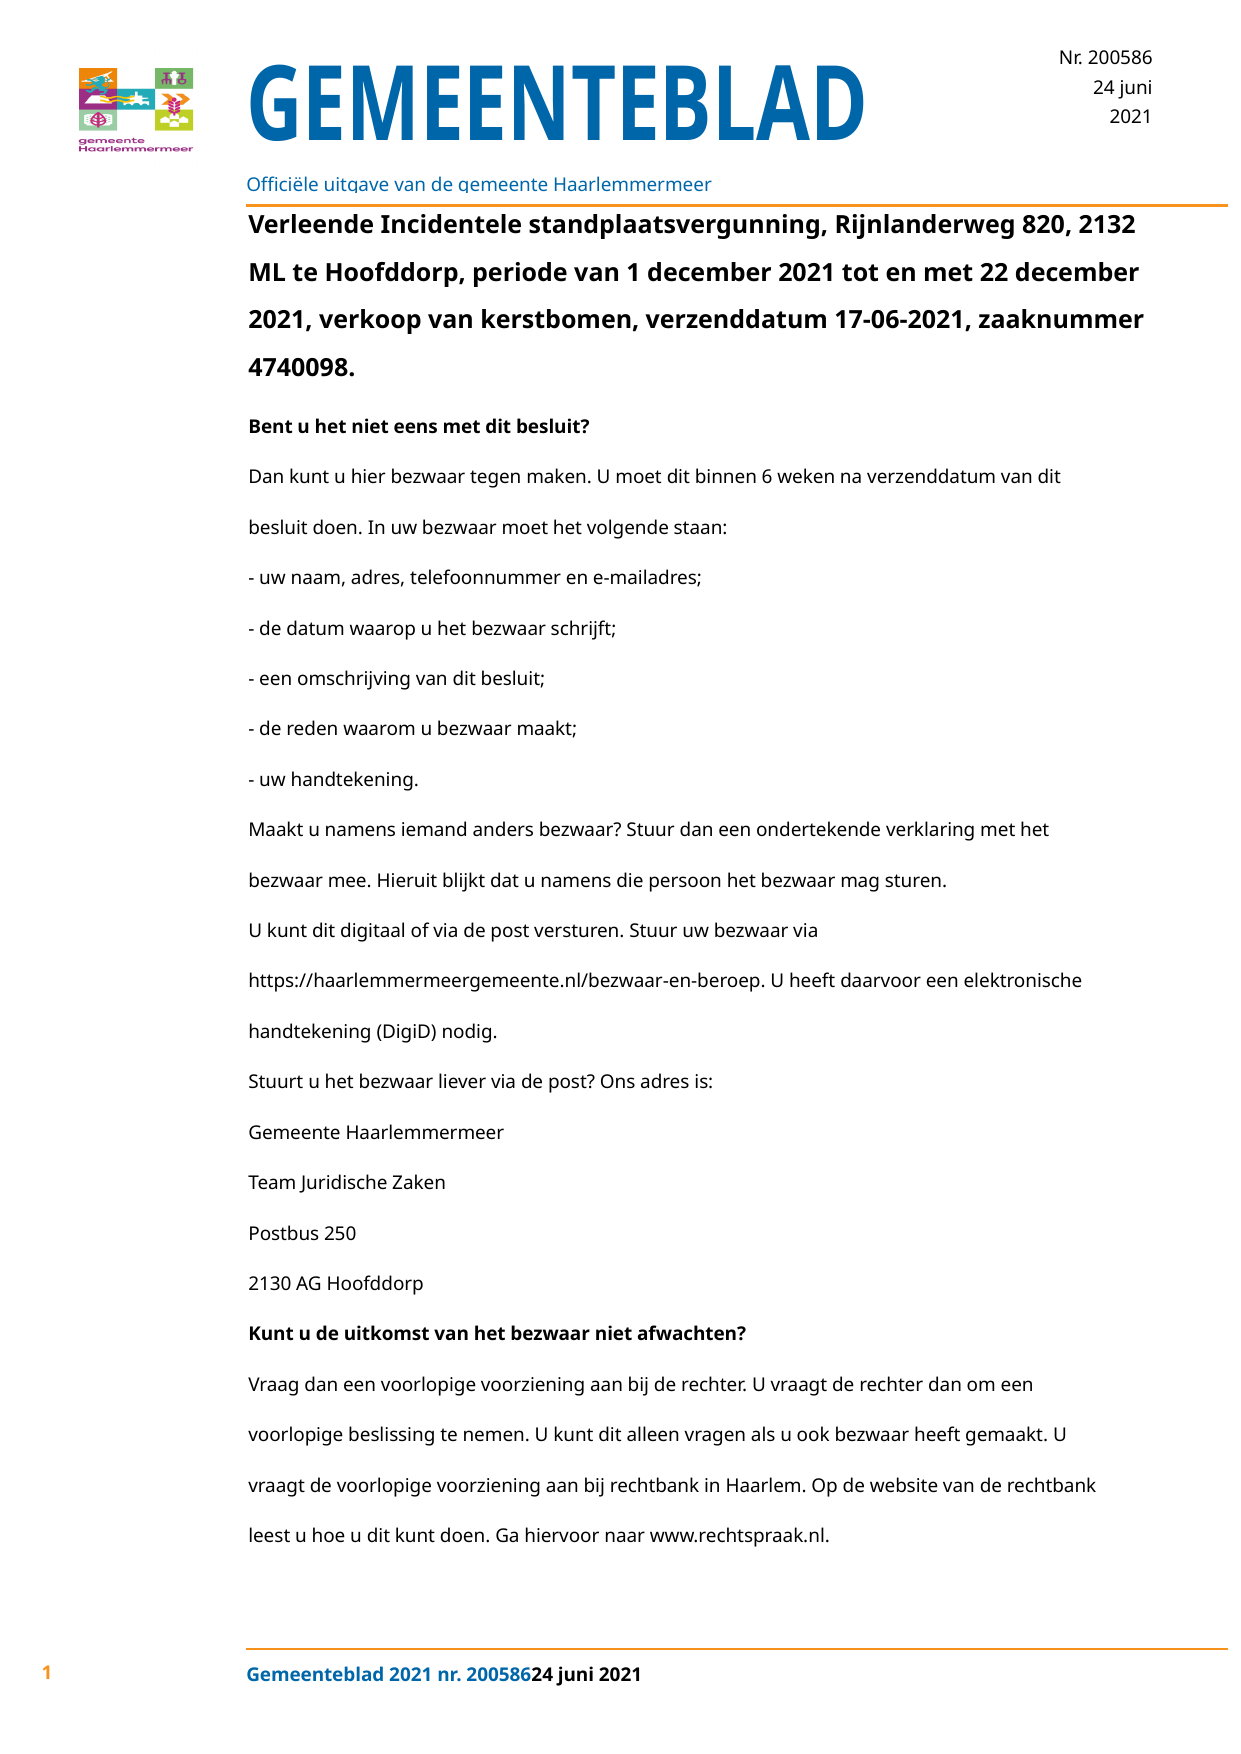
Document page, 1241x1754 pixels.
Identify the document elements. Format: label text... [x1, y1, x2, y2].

text - een omschrijving van dit besluit; [248, 665, 1152, 691]
text handtekening (DigiD) nodig. [248, 1018, 1152, 1044]
text Gemeente Haarlemmermeer [248, 1119, 1152, 1145]
text Dan kunt u hier bezwaar tegen maken. U moet dit binnen 6 weken na verzenddatum van dit [248, 463, 1152, 489]
text - uw handtekening. [248, 766, 1152, 792]
text Maakt u namens iemand anders bezwaar? Stuur dan een ondertekende verklaring met het [248, 816, 1152, 842]
text leest u hoe u dit kunt doen. Ga hiervoor naar www.rechtspraak.nl. [248, 1522, 1152, 1548]
text Postbus 250 [248, 1220, 1152, 1246]
picture [41, 47, 231, 172]
text U kunt dit digitaal of via de post versturen. Stuur uw bezwaar via [248, 917, 1152, 943]
text - de datum waarop u het bezwaar schrijft; [248, 615, 1152, 641]
text Stuurt u het bezwaar liever via de post? Ons adres is: [248, 1068, 1152, 1094]
text besluit doen. In uw bezwaar moet het volgende staan: [248, 514, 1152, 540]
text Vraag dan een voorlopige voorziening aan bij de rechter. U vraagt de rechter dan om een [248, 1371, 1152, 1397]
text - de reden waarom u bezwaar maakt; [248, 716, 1152, 741]
text - uw naam, adres, telefoonnummer en e-mailadres; [248, 564, 1152, 590]
text 2130 AG Hoofddorp [248, 1270, 1152, 1296]
text Kunt u de uitkomst van het bezwaar niet afwachten? [248, 1321, 1152, 1346]
text Bent u het niet eens met dit besluit? [248, 413, 1152, 439]
text https://haarlemmermeergemeente.nl/bezwaar-en-beroep. U heeft daarvoor een elektronische [248, 968, 1152, 993]
text Verleende Incidentele standplaatsvergunning, Rijnlanderweg 820, 2132 ML te Hoofddorp, periode van 1 december 2021 tot en met 22 december 2021, verkoop van kerstbomen, verzenddatum 17-06-2021, zaaknummer 4740098. [248, 207, 1152, 384]
text bezwaar mee. Hieruit blijkt dat u namens die persoon het bezwaar mag sturen. [248, 867, 1152, 893]
text voorlopige beslissing te nemen. U kunt dit alleen vragen als u ook bezwaar heeft gemaakt. U [248, 1421, 1152, 1447]
text Team Juridische Zaken [248, 1169, 1152, 1195]
text vraagt de voorlopige voorziening aan bij rechtbank in Haarlem. Op de website van de rechtbank [248, 1472, 1152, 1498]
